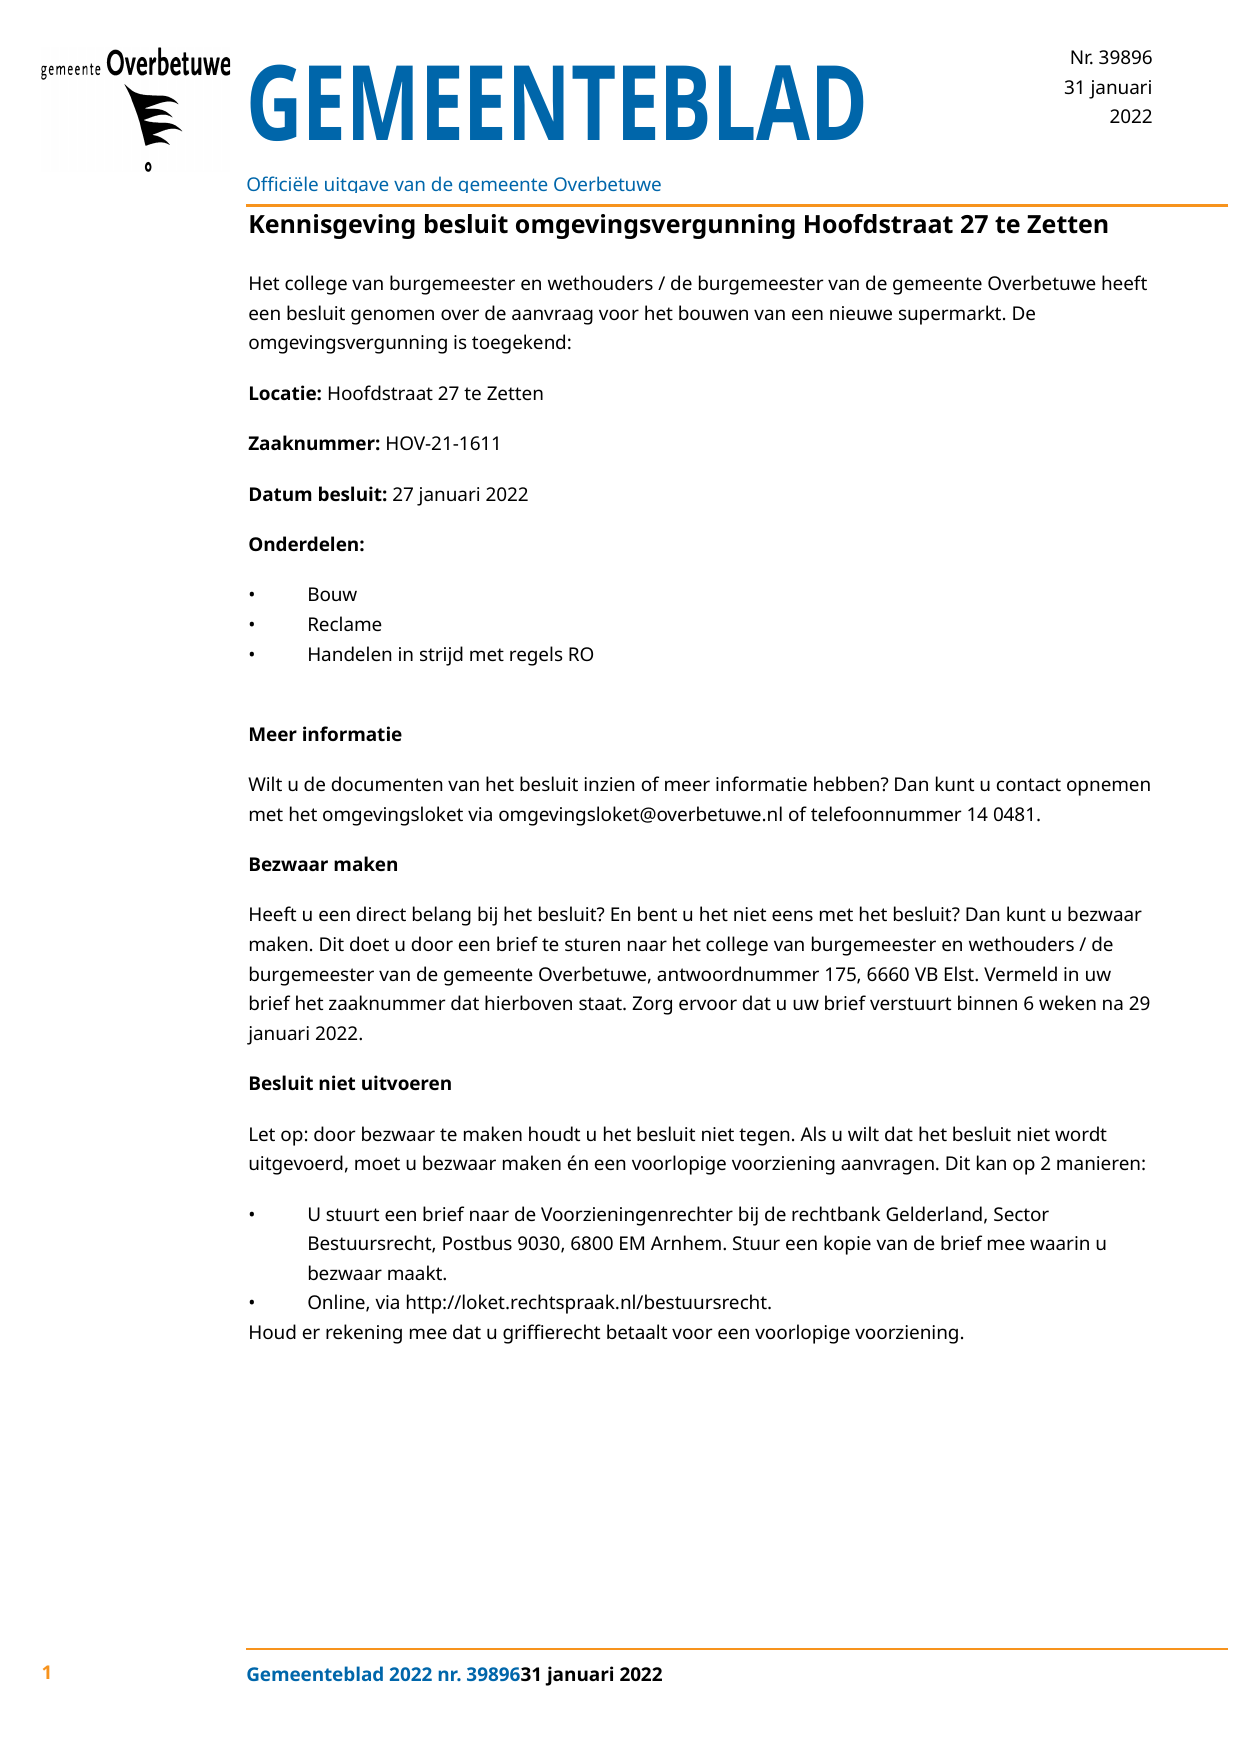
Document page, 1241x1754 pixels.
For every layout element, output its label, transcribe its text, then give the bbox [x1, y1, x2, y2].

text Datum besluit: 27 januari 2022 [248, 481, 1152, 506]
text Meer informatie [248, 721, 1152, 746]
list Bouw [248, 582, 1152, 607]
text Houd er rekening mee dat u griffierecht betaalt voor een voorlopige voorziening. [248, 1319, 1152, 1345]
text Het college van burgemeester en wethouders / de burgemeester van de gemeente Overbetuwe heeft een besluit genomen over de aanvraag voor het bouwen van een nieuwe supermarkt. De omgevingsvergunning is toegekend: [248, 270, 1152, 355]
list U stuurt een brief naar de Voorzieningenrechter bij de rechtbank Gelderland, Sector Bestuursrecht, Postbus 9030, 6800 EM Arnhem. Stuur een kopie van de brief mee waarin u bezwaar maakt. [248, 1201, 1152, 1286]
text Wilt u de documenten van het besluit inzien of meer informatie hebben? Dan kunt u contact opnemen met het omgevingsloket via omgevingsloket@overbetuwe.nl of telefoonnummer 14 0481. [248, 771, 1152, 826]
list Handelen in strijd met regels RO [248, 641, 1152, 666]
text Kennisgeving besluit omgevingsvergunning Hoofdstraat 27 te Zetten [248, 207, 1152, 241]
picture [41, 47, 231, 172]
text Heeft u een direct belang bij het besluit? En bent u het niet eens met het besluit? Dan kunt u bezwaar maken. Dit doet u door een brief te sturen naar het college van burgemeester en wethouders / de burgemeester van de gemeente Overbetuwe, antwoordnummer 175, 6660 VB Elst. Vermeld in uw brief het zaaknummer dat hierboven staat. Zorg ervoor dat u uw brief verstuurt binnen 6 weken na 29 januari 2022. [248, 902, 1152, 1046]
text Zaaknummer: HOV-21-1611 [248, 430, 1152, 456]
text Bezwaar maken [248, 851, 1152, 877]
text Let op: door bezwaar te maken houdt u het besluit niet tegen. Als u wilt dat het besluit niet wordt uitgevoerd, moet u bezwaar maken én een voorlopige voorziening aanvragen. Dit kan op 2 manieren: [248, 1121, 1152, 1176]
list Reclame [248, 611, 1152, 637]
text Locatie: Hoofdstraat 27 te Zetten [248, 380, 1152, 406]
text Besluit niet uitvoeren [248, 1070, 1152, 1096]
text Onderdelen: [248, 531, 1152, 557]
list Online, via http://loket.rechtspraak.nl/bestuursrecht. [248, 1289, 1152, 1315]
